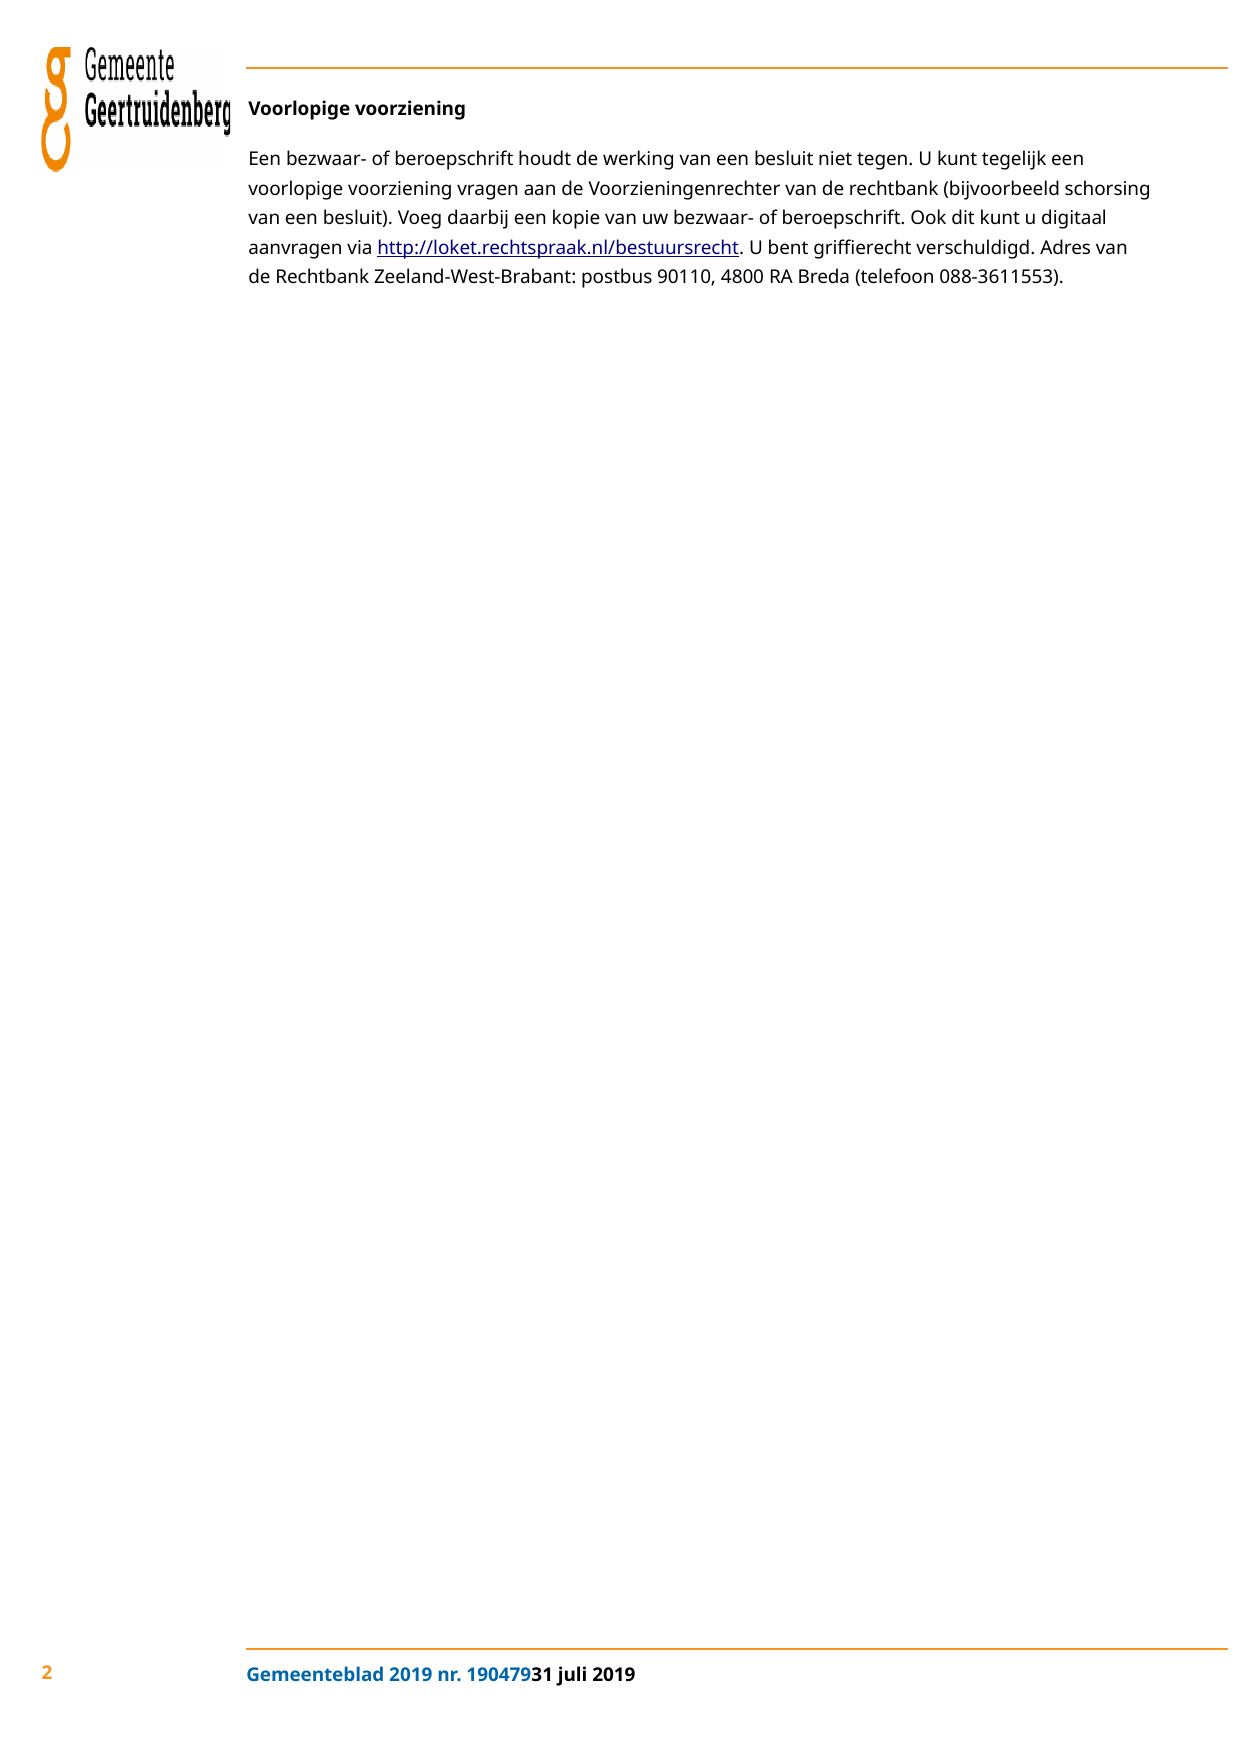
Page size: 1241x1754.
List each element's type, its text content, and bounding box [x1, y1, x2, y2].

text Voorlopige voorziening [248, 95, 1152, 121]
text Een bezwaar- of beroepschrift houdt de werking van een besluit niet tegen. U kunt tegelijk een voorlopige voorziening vragen aan de Voorzieningenrechter van de rechtbank (bijvoorbeeld schorsing van een besluit). Voeg daarbij een kopie van uw bezwaar- of beroepschrift. Ook dit kunt u digitaal aanvragen via http://loket.rechtspraak.nl/bestuursrecht. U bent griffierecht verschuldigd. Adres van de Rechtbank Zeeland-West-Brabant: postbus 90110, 4800 RA Breda (telefoon 088-3611553). [248, 145, 1152, 289]
picture [41, 47, 231, 172]
